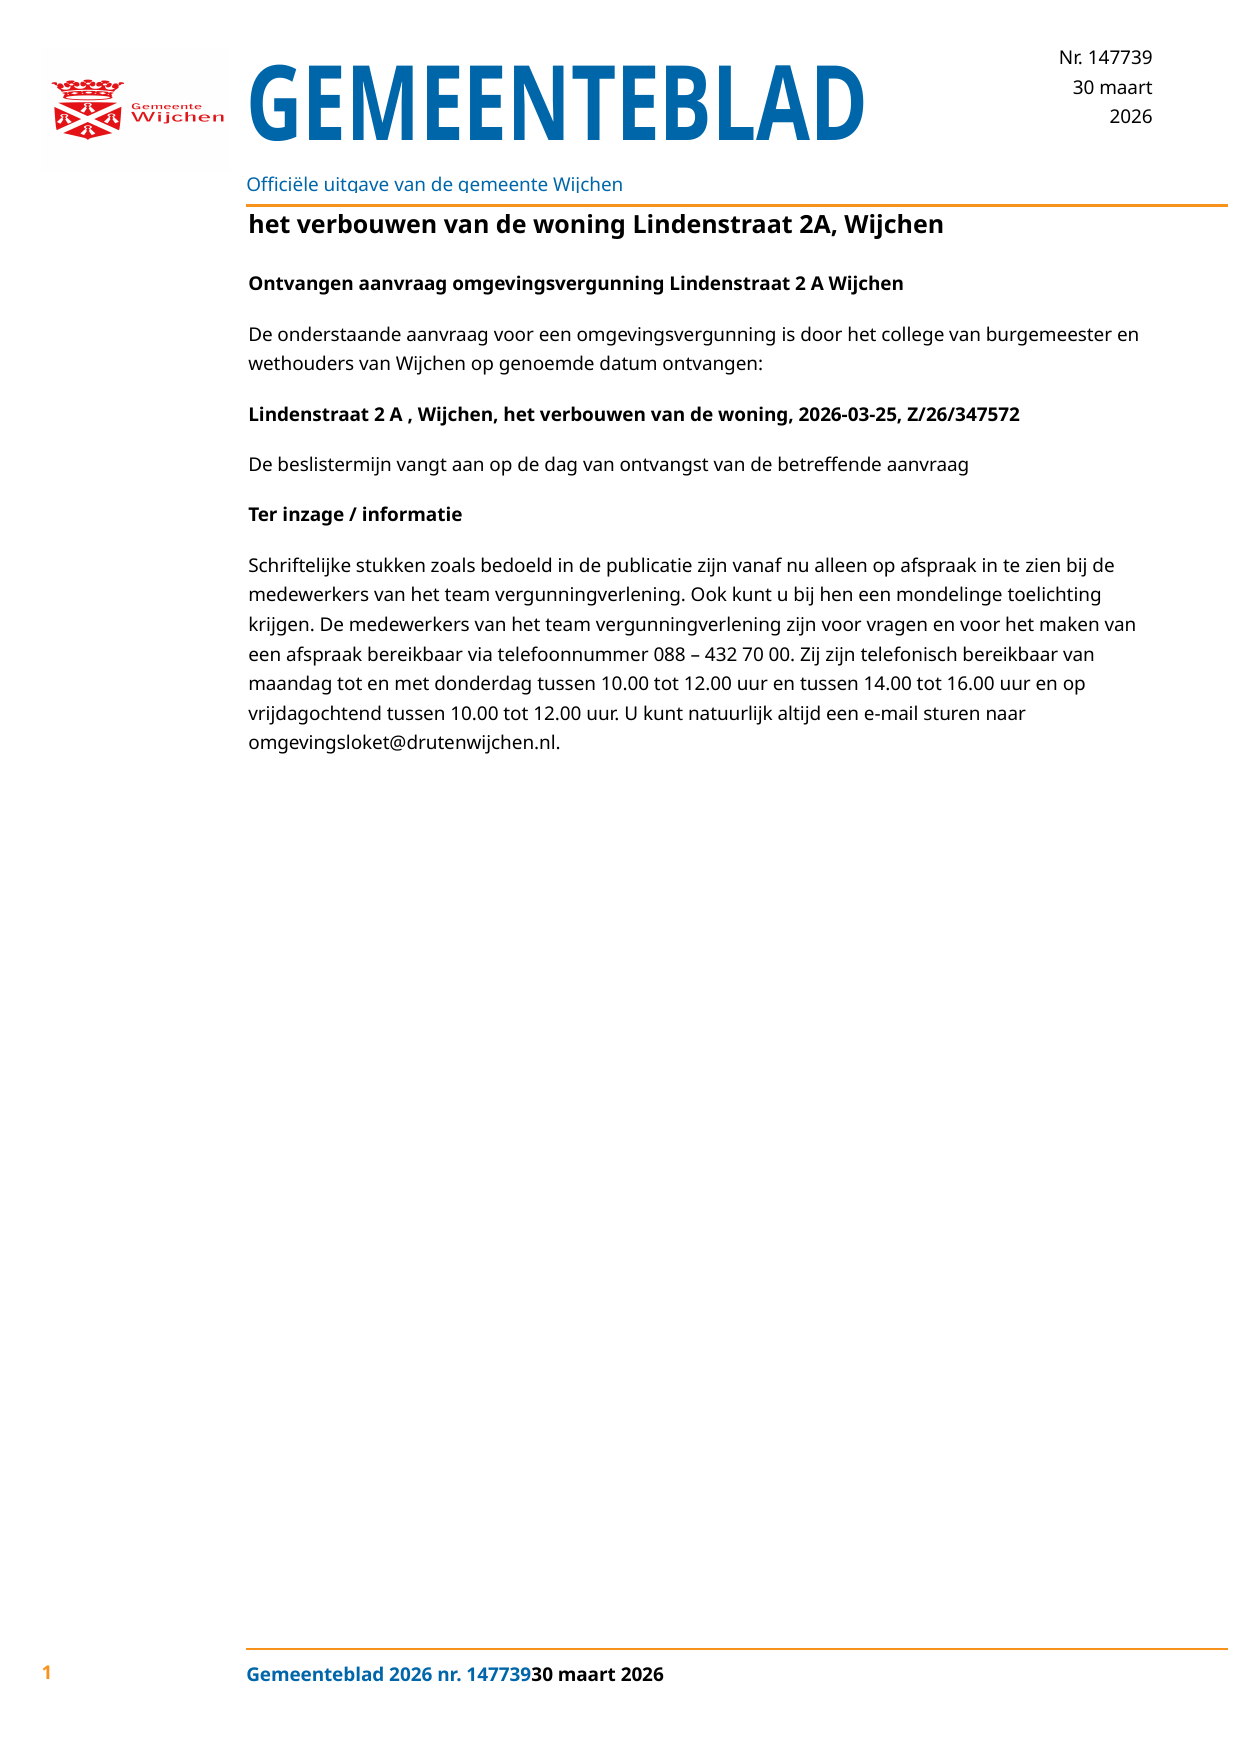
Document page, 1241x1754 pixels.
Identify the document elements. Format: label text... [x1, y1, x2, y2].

text het verbouwen van de woning Lindenstraat 2A, Wijchen [248, 207, 1152, 241]
text Schriftelijke stukken zoals bedoeld in de publicatie zijn vanaf nu alleen op afspraak in te zien bij de medewerkers van het team vergunningverlening. Ook kunt u bij hen een mondelinge toelichting krijgen. De medewerkers van het team vergunningverlening zijn voor vragen en voor het maken van een afspraak bereikbaar via telefoonnummer 088 – 432 70 00. Zij zijn telefonisch bereikbaar van maandag tot en met donderdag tussen 10.00 tot 12.00 uur en tussen 14.00 tot 16.00 uur en op vrijdagochtend tussen 10.00 tot 12.00 uur. U kunt natuurlijk altijd een e-mail sturen naar omgevingsloket@drutenwijchen.nl. [248, 552, 1152, 755]
picture [41, 47, 231, 172]
text Ontvangen aanvraag omgevingsvergunning Lindenstraat 2 A Wijchen [248, 270, 1152, 296]
text De beslistermijn vangt aan op de dag van ontvangst van de betreffende aanvraag [248, 451, 1152, 477]
text Ter inzage / informatie [248, 502, 1152, 527]
text De onderstaande aanvraag voor een omgevingsvergunning is door het college van burgemeester en wethouders van Wijchen op genoemde datum ontvangen: [248, 321, 1152, 376]
text Lindenstraat 2 A , Wijchen, het verbouwen van de woning, 2026-03-25, Z/26/347572 [248, 401, 1152, 426]
